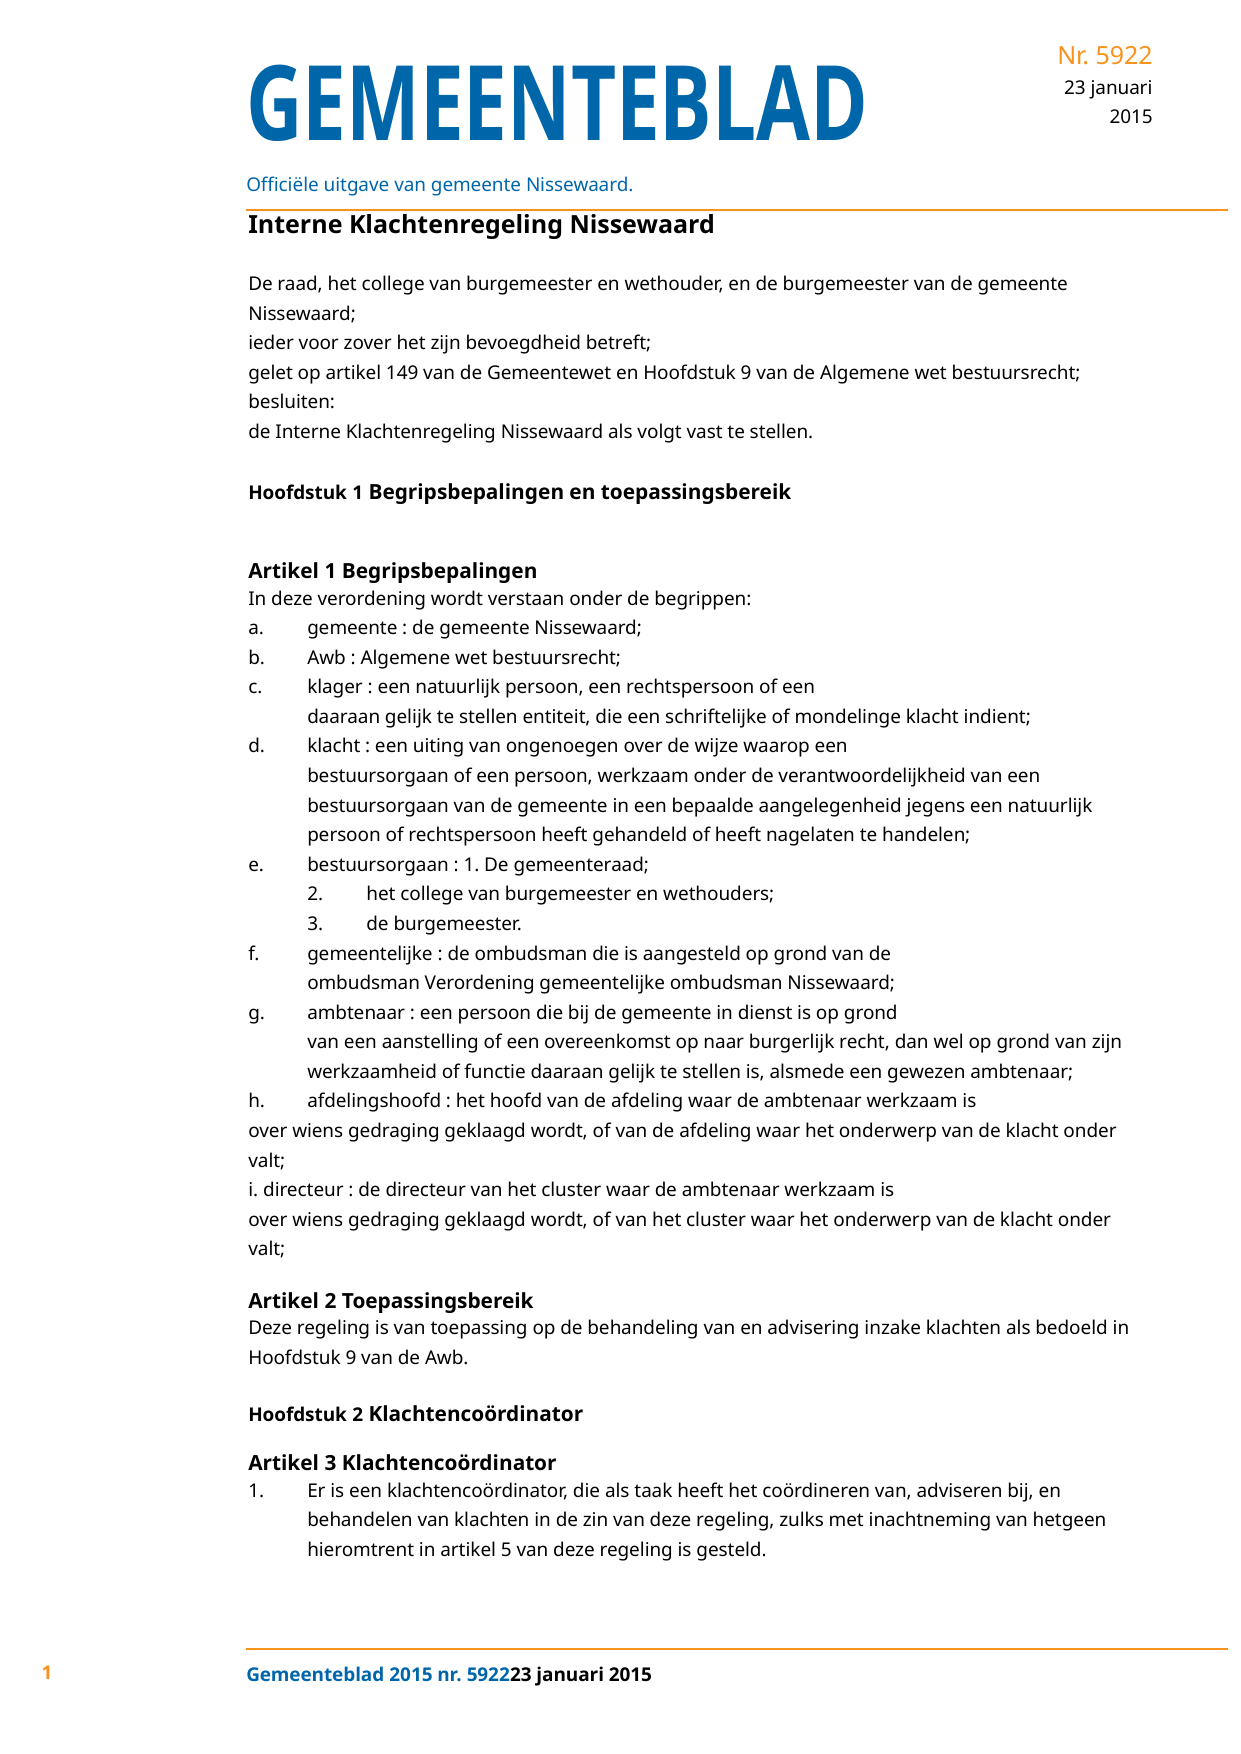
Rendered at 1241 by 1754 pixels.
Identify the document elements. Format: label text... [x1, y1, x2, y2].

text Hoofdstuk 1 Begripsbepalingen en toepassingsbereik [248, 477, 1152, 506]
text gelet op artikel 149 van de Gemeentewet en Hoofdstuk 9 van de Algemene wet bestuursrecht; [248, 359, 1152, 385]
list afdelingshoofd : het hoofd van de afdeling waar de ambtenaar werkzaam is [248, 1088, 1152, 1113]
text over wiens gedraging geklaagd wordt, of van de afdeling waar het onderwerp van de klacht onder valt; [248, 1117, 1152, 1172]
text Nissewaard; [248, 300, 1152, 326]
list daaraan gelijk te stellen entiteit, die een schriftelijke of mondelinge klacht indient; [248, 703, 1152, 729]
list klager : een natuurlijk persoon, een rechtspersoon of een [248, 673, 1152, 699]
list bestuursorgaan of een persoon, werkzaam onder de verantwoordelijkheid van een bestuursorgaan van de gemeente in een bepaalde aangelegenheid jegens een natuurlijk persoon of rechtspersoon heeft gehandeld of heeft nagelaten te handelen; [248, 762, 1152, 847]
list ambtenaar : een persoon die bij de gemeente in dienst is op grond [248, 999, 1152, 1024]
text Artikel 2 Toepassingsbereik [248, 1286, 1152, 1314]
list van een aanstelling of een overeenkomst op naar burgerlijk recht, dan wel op grond van zijn werkzaamheid of functie daaraan gelijk te stellen is, alsmede een gewezen ambtenaar; [248, 1028, 1152, 1084]
text besluiten: [248, 389, 1152, 414]
text de Interne Klachtenregeling Nissewaard als volgt vast te stellen. [248, 418, 1152, 444]
list Awb : Algemene wet bestuursrecht; [248, 644, 1152, 669]
list Er is een klachtencoördinator, die als taak heeft het coördineren van, adviseren bij, en behandelen van klachten in de zin van deze regeling, zulks met inachtneming van hetgeen hieromtrent in artikel 5 van deze regeling is gesteld. [248, 1477, 1152, 1562]
list gemeentelijke : de ombudsman die is aangesteld op grond van de [248, 940, 1152, 965]
list het college van burgemeester en wethouders; [307, 881, 1152, 906]
text over wiens gedraging geklaagd wordt, of van het cluster waar het onderwerp van de klacht onder valt; [248, 1206, 1152, 1261]
list de burgemeester. [307, 910, 1152, 936]
text Artikel 1 Begripsbepalingen [248, 556, 1152, 585]
text Hoofdstuk 2 Klachtencoördinator [248, 1399, 1152, 1428]
text De raad, het college van burgemeester en wethouder, en de burgemeester van de gemeente [248, 270, 1152, 296]
text In deze verordening wordt verstaan onder de begrippen: [248, 585, 1152, 610]
list gemeente : de gemeente Nissewaard; [248, 614, 1152, 640]
picture [41, 47, 231, 172]
text i. directeur : de directeur van het cluster waar de ambtenaar werkzaam is [248, 1176, 1152, 1202]
text Interne Klachtenregeling Nissewaard [248, 211, 1152, 241]
list klacht : een uiting van ongenoegen over de wijze waarop een [248, 733, 1152, 758]
text Artikel 3 Klachtencoördinator [248, 1448, 1152, 1477]
text Deze regeling is van toepassing op de behandeling van en advisering inzake klachten als bedoeld in Hoofdstuk 9 van de Awb. [248, 1314, 1152, 1370]
text ieder voor zover het zijn bevoegdheid betreft; [248, 329, 1152, 355]
list ombudsman Verordening gemeentelijke ombudsman Nissewaard; [248, 969, 1152, 995]
list bestuursorgaan : 1. De gemeenteraad; [248, 851, 1152, 877]
